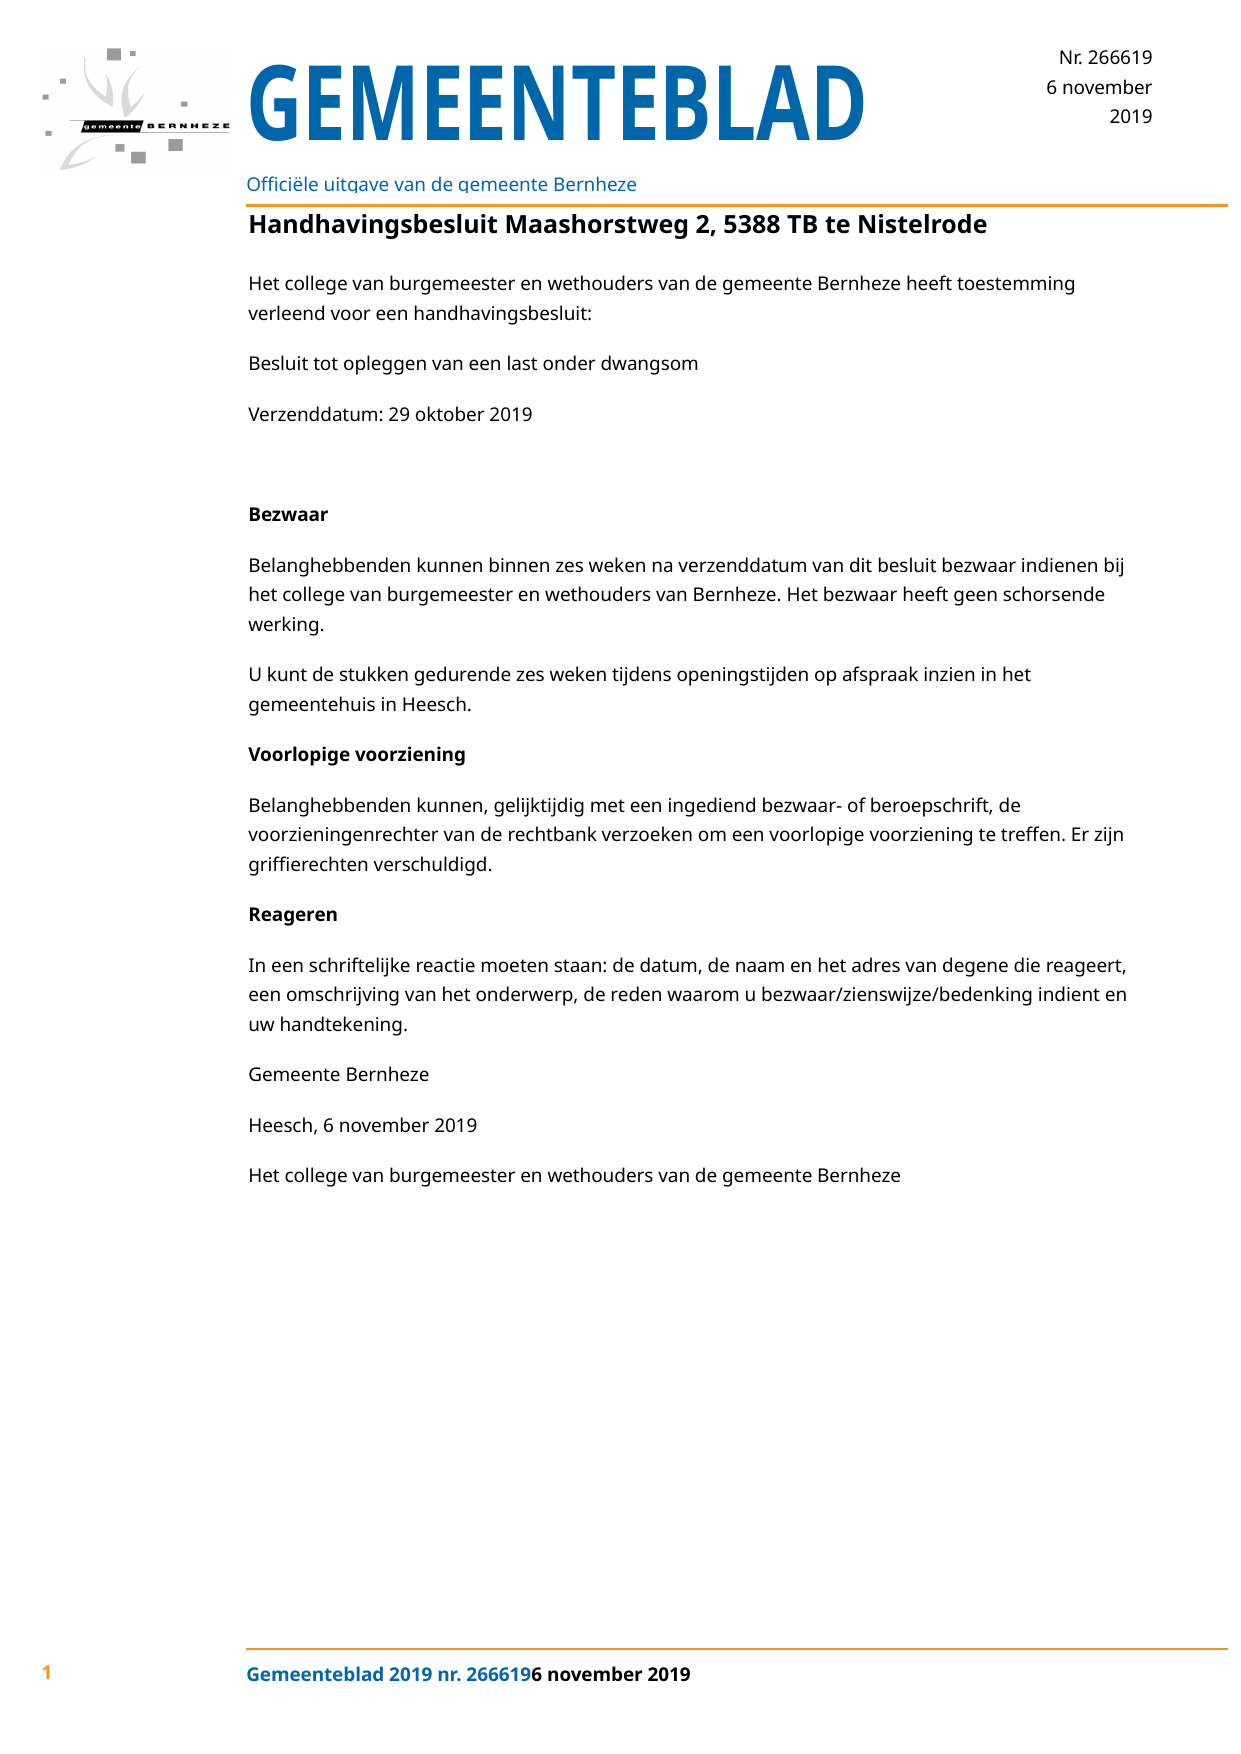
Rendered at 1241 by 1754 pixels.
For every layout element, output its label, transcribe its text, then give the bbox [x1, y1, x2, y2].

text Gemeente Bernheze [248, 1062, 1152, 1087]
picture [41, 47, 231, 172]
text Verzenddatum: 29 oktober 2019 [248, 401, 1152, 426]
text In een schriftelijke reactie moeten staan: de datum, de naam en het adres van degene die reageert, een omschrijving van het onderwerp, de reden waarom u bezwaar/zienswijze/bedenking indient en uw handtekening. [248, 952, 1152, 1037]
text Besluit tot opleggen van een last onder dwangsom [248, 350, 1152, 376]
text U kunt de stukken gedurende zes weken tijdens openingstijden op afspraak inzien in het gemeentehuis in Heesch. [248, 662, 1152, 717]
text Het college van burgemeester en wethouders van de gemeente Bernheze heeft toestemming verleend voor een handhavingsbesluit: [248, 270, 1152, 326]
text Belanghebbenden kunnen binnen zes weken na verzenddatum van dit besluit bezwaar indienen bij het college van burgemeester en wethouders van Bernheze. Het bezwaar heeft geen schorsende werking. [248, 552, 1152, 637]
text Bezwaar [248, 502, 1152, 527]
text Heesch, 6 november 2019 [248, 1112, 1152, 1138]
text Belanghebbenden kunnen, gelijktijdig met een ingediend bezwaar- of beroepschrift, de voorzieningenrechter van de rechtbank verzoeken om een voorlopige voorziening te treffen. Er zijn griffierechten verschuldigd. [248, 792, 1152, 877]
text Reageren [248, 902, 1152, 927]
text Voorlopige voorziening [248, 742, 1152, 767]
text Het college van burgemeester en wethouders van de gemeente Bernheze [248, 1162, 1152, 1188]
text Handhavingsbesluit Maashorstweg 2, 5388 TB te Nistelrode [248, 207, 1152, 241]
